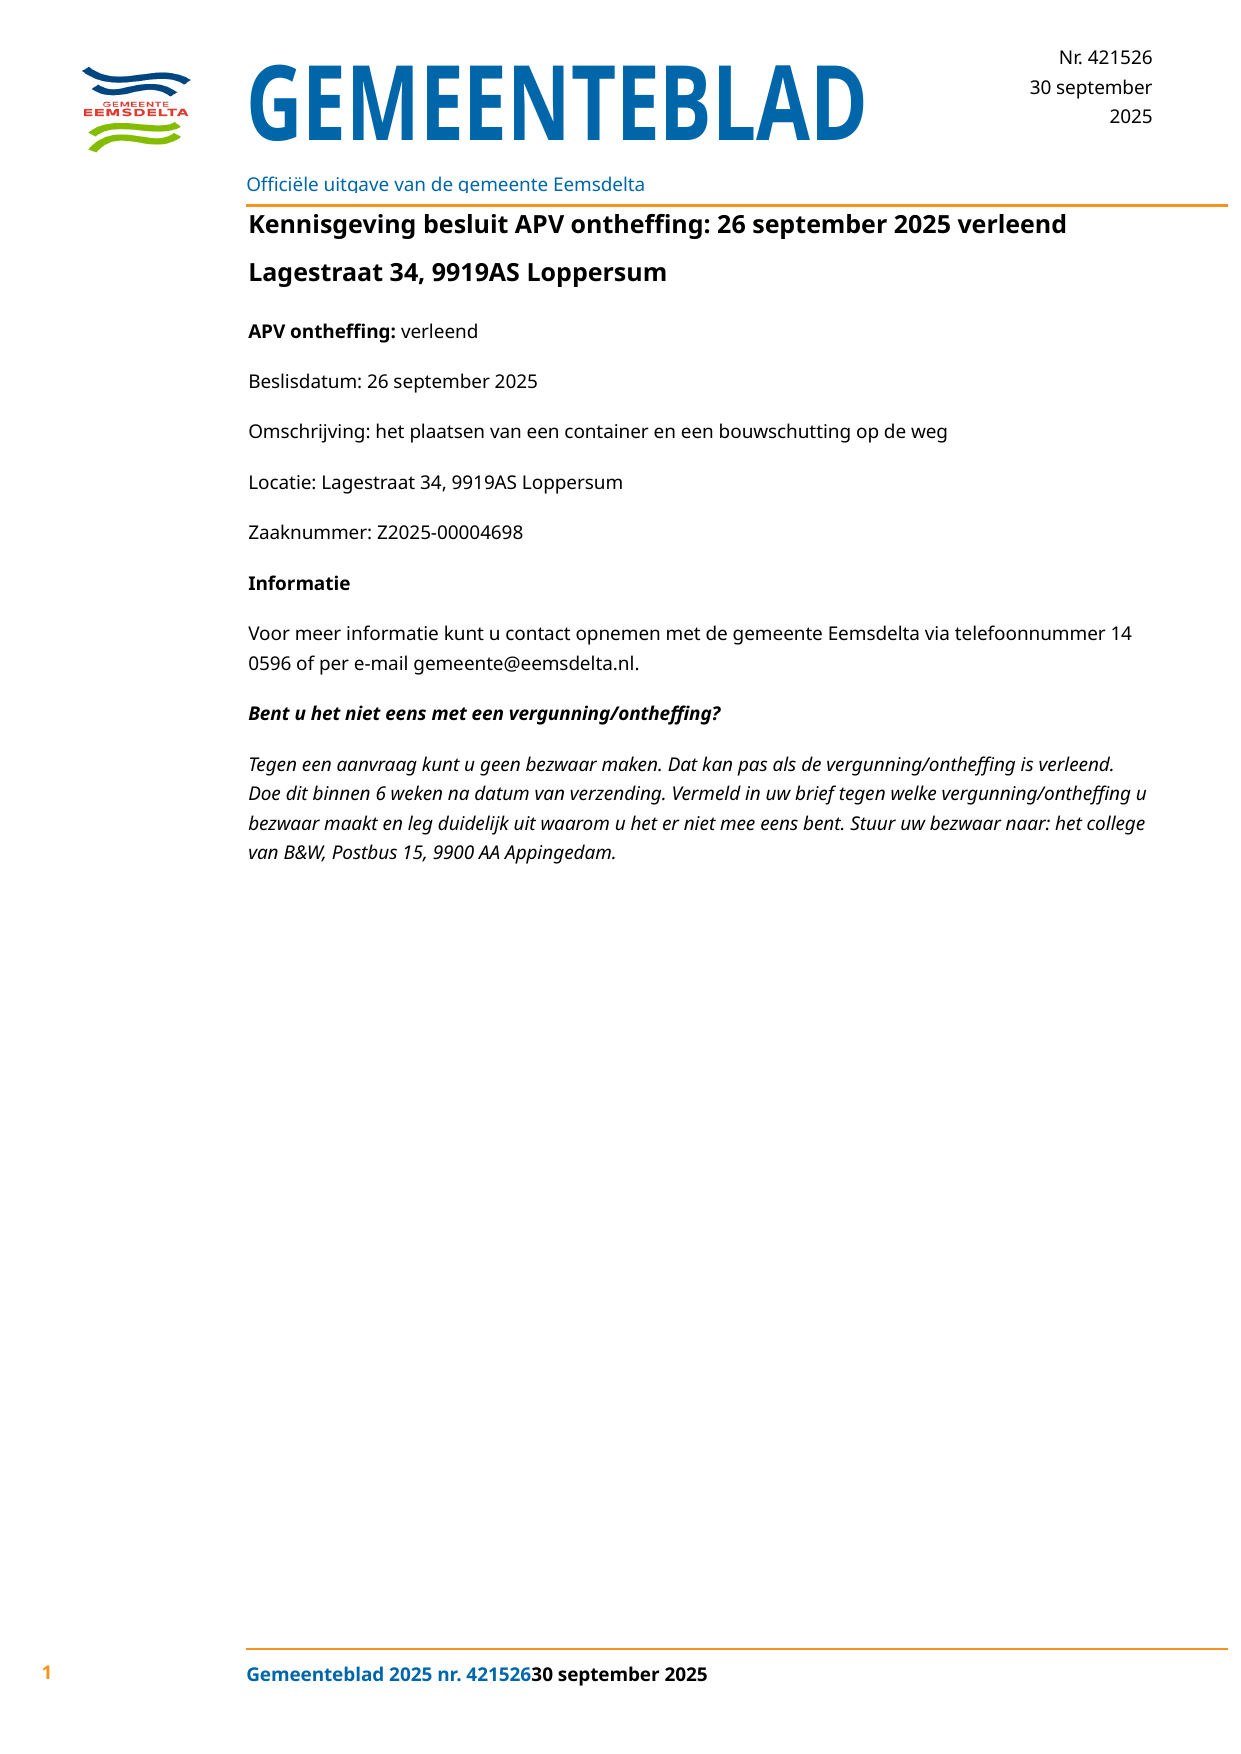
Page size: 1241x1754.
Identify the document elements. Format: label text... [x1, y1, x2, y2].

text Bent u het niet eens met een vergunning/ontheffing? [248, 700, 1152, 726]
text Omschrijving: het plaatsen van een container en een bouwschutting op de weg [248, 419, 1152, 444]
text Informatie [248, 570, 1152, 596]
text APV ontheffing: verleend [248, 318, 1152, 344]
text Beslisdatum: 26 september 2025 [248, 368, 1152, 394]
text Kennisgeving besluit APV ontheffing: 26 september 2025 verleend Lagestraat 34, 9919AS Loppersum [248, 207, 1152, 288]
text Locatie: Lagestraat 34, 9919AS Loppersum [248, 469, 1152, 495]
text Voor meer informatie kunt u contact opnemen met de gemeente Eemsdelta via telefoonnummer 14 0596 of per e-mail gemeente@eemsdelta.nl. [248, 620, 1152, 676]
text Zaaknummer: Z2025-00004698 [248, 519, 1152, 545]
picture [41, 47, 231, 172]
text Tegen een aanvraag kunt u geen bezwaar maken. Dat kan pas als de vergunning/ontheffing is verleend. Doe dit binnen 6 weken na datum van verzending. Vermeld in uw brief tegen welke vergunning/ontheffing u bezwaar maakt en leg duidelijk uit waarom u het er niet mee eens bent. Stuur uw bezwaar naar: het college van B&W, Postbus 15, 9900 AA Appingedam. [248, 751, 1152, 865]
